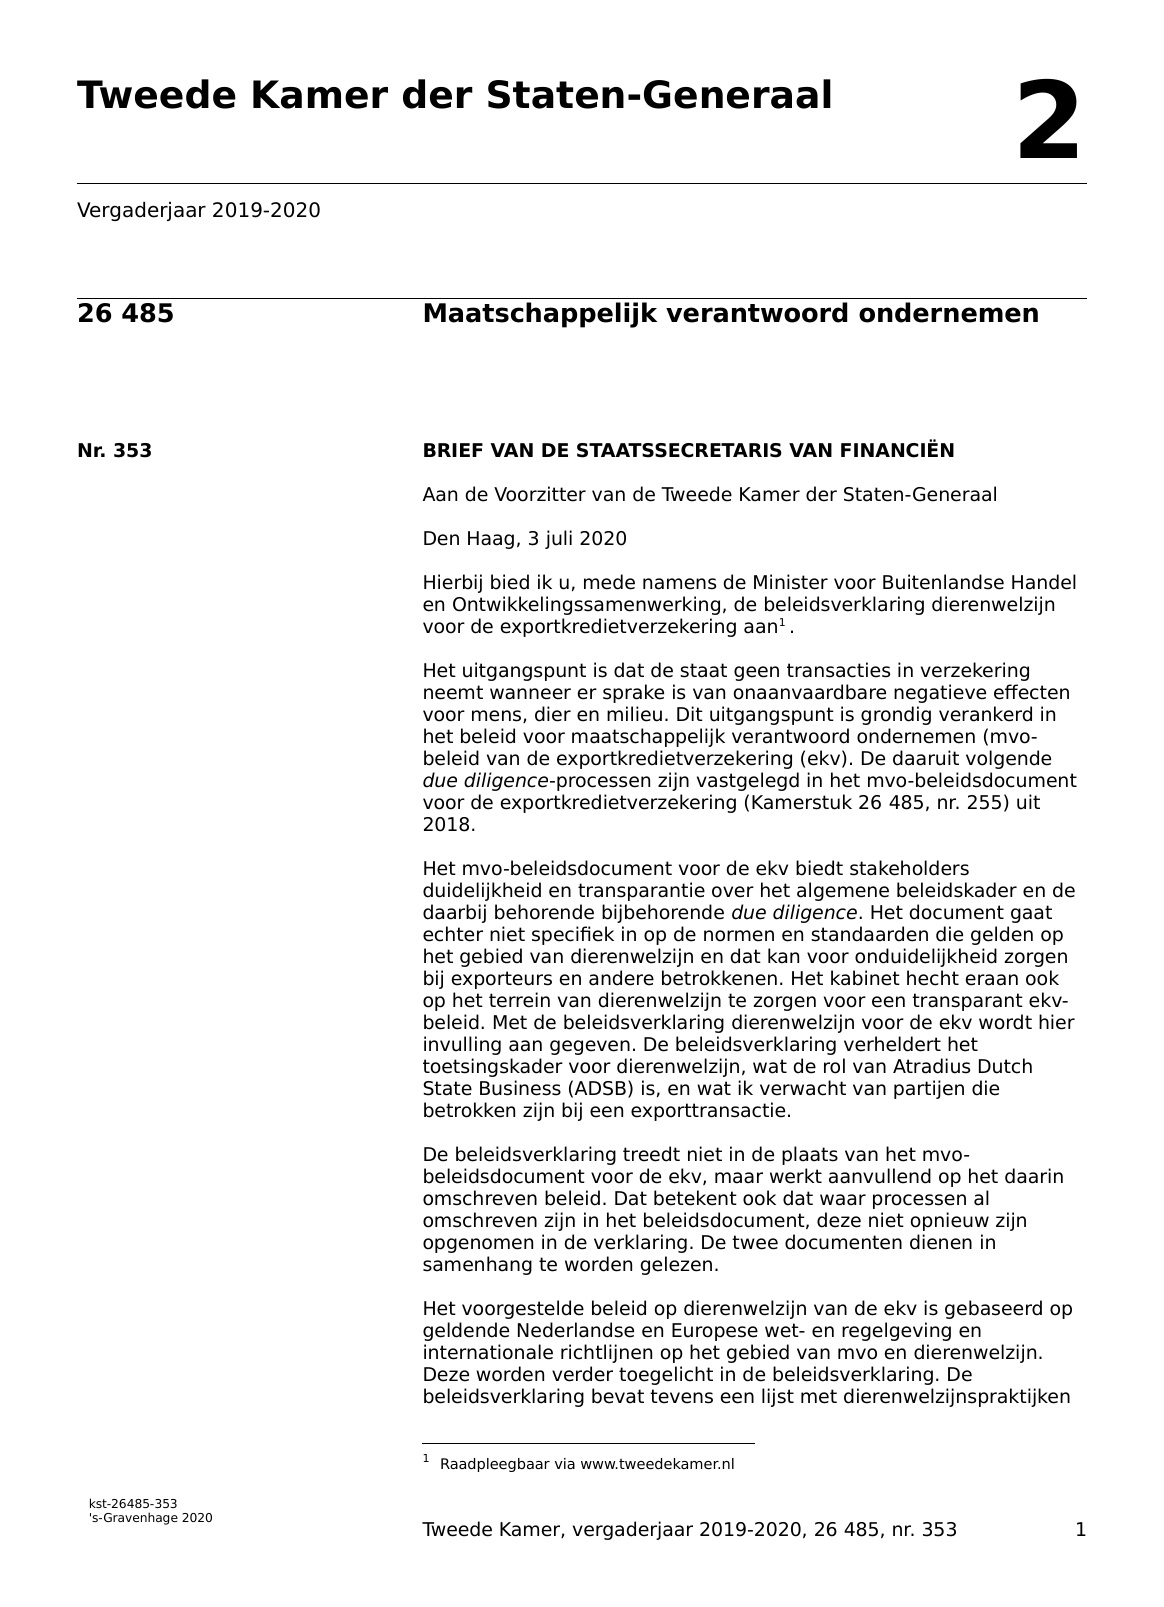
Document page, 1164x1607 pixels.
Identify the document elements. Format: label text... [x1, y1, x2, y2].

text Het uitgangspunt is dat de staat geen transacties in verzekering neemt wanneer er sprake is van onaanvaardbare negatieve effecten voor mens, dier en milieu. Dit uitgangspunt is grondig verankerd in het beleid voor maatschappelijk verantwoord ondernemen (mvo-beleid van de exportkredietverzekering (ekv). De daaruit volgende due diligence-processen zijn vastgelegd in het mvo-beleidsdocument voor de exportkredietverzekering (Kamerstuk 26 485, nr. 255) uit 2018. [422, 660, 1087, 836]
subtitle 26 485 Maatschappelijk verantwoord ondernemen [77, 299, 1087, 329]
text Het voorgestelde beleid op dierenwelzijn van de ekv is gebaseerd op geldende Nederlandse en Europese wet- en regelgeving en internationale richtlijnen op het gebied van mvo en dierenwelzijn. Deze worden verder toegelicht in de beleidsverklaring. De beleidsverklaring bevat tevens een lijst met dierenwelzijnspraktijken [422, 1298, 1087, 1408]
text De beleidsverklaring treedt niet in de plaats van het mvo-beleidsdocument voor de ekv, maar werkt aanvullend op het daarin omschreven beleid. Dat betekent ook dat waar processen al omschreven zijn in het beleidsdocument, deze niet opnieuw zijn opgenomen in de verklaring. De twee documenten dienen in samenhang te worden gelezen. [422, 1144, 1087, 1276]
text kst-26485-353 [88, 1497, 323, 1511]
subtitle Nr. 353 BRIEF VAN DE STAATSSECRETARIS VAN FINANCIËN [77, 440, 1087, 462]
table_header Tweede Kamer der Staten-Generaal [77, 59, 886, 183]
text Raadpleegbaar via www.tweedekamer.nl [422, 1452, 1087, 1474]
text Hierbij bied ik u, mede namens de Minister voor Buitenlandse Handel en Ontwikkelingssamenwerking, de beleidsverklaring dierenwelzijn voor de exportkredietverzekering aan. [422, 572, 1087, 638]
table_header 2 [886, 59, 1087, 183]
table_cell Vergaderjaar 2019-2020 [77, 184, 1087, 298]
text Het mvo-beleidsdocument voor de ekv biedt stakeholders duidelijkheid en transparantie over het algemene beleidskader en de daarbij behorende bijbehorende due diligence. Het document gaat echter niet specifiek in op de normen en standaarden die gelden op het gebied van dierenwelzijn en dat kan voor onduidelijkheid zorgen bij exporteurs en andere betrokkenen. Het kabinet hecht eraan ook op het terrein van dierenwelzijn te zorgen voor een transparant ekv-beleid. Met de beleidsverklaring dierenwelzijn voor de ekv wordt hier invulling aan gegeven. De beleidsverklaring verheldert het toetsingskader voor dierenwelzijn, wat de rol van Atradius Dutch State Business (ADSB) is, en wat ik verwacht van partijen die betrokken zijn bij een exporttransactie. [422, 858, 1087, 1122]
text 's-Gravenhage 2020 [88, 1511, 323, 1525]
text Den Haag, 3 juli 2020 [422, 528, 1087, 550]
text Aan de Voorzitter van de Tweede Kamer der Staten-Generaal [422, 484, 1087, 506]
